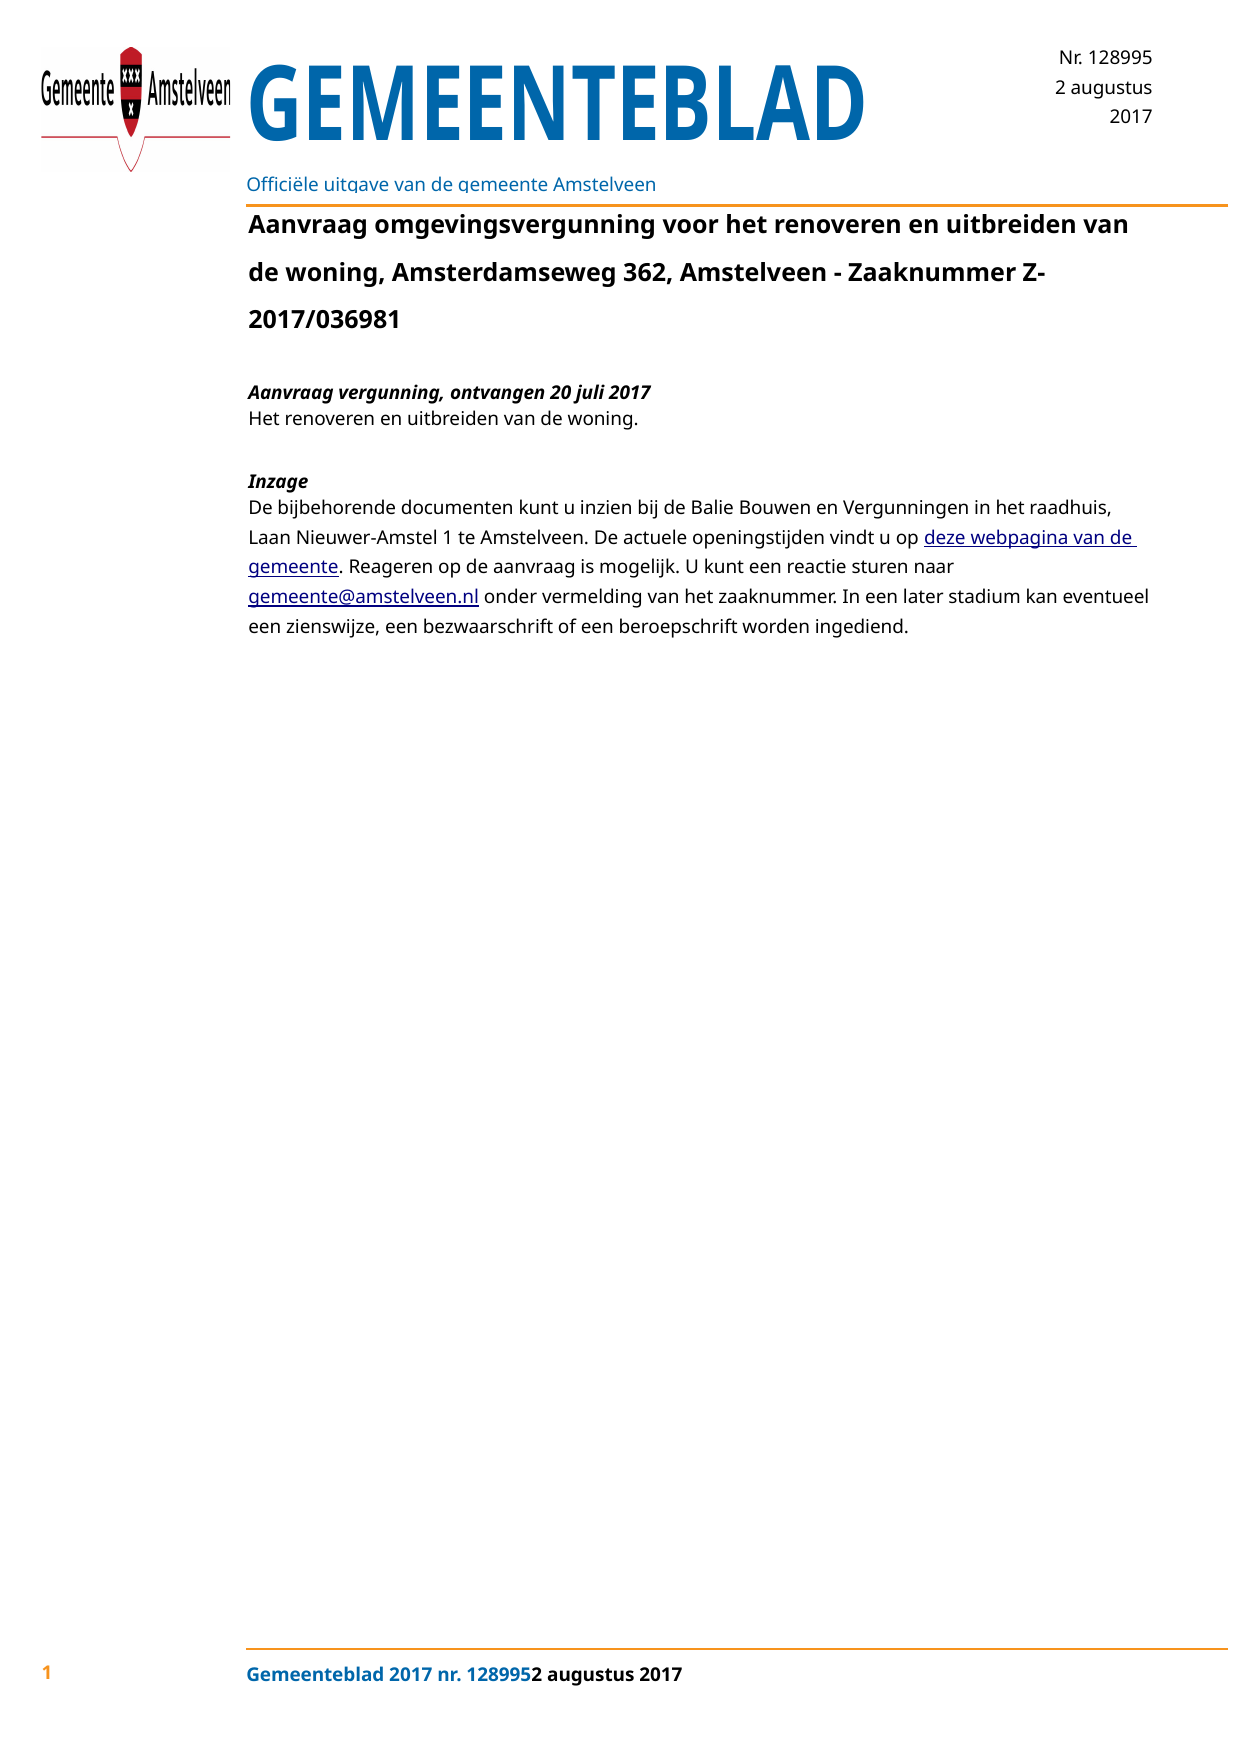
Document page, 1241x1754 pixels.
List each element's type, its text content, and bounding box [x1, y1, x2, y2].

text Inzage [248, 469, 1152, 494]
text Het renoveren en uitbreiden van de woning. [248, 405, 1152, 431]
text Aanvraag vergunning, ontvangen 20 juli 2017 [248, 379, 1152, 405]
picture [41, 47, 231, 172]
text De bijbehorende documenten kunt u inzien bij de Balie Bouwen en Vergunningen in het raadhuis, Laan Nieuwer-Amstel 1 te Amstelveen. De actuele openingstijden vindt u op deze webpagina van de gemeente. Reageren op de aanvraag is mogelijk. U kunt een reactie sturen naar gemeente@amstelveen.nl onder vermelding van het zaaknummer. In een later stadium kan eventueel een zienswijze, een bezwaarschrift of een beroepschrift worden ingediend. [248, 494, 1152, 638]
text Aanvraag omgevingsvergunning voor het renoveren en uitbreiden van de woning, Amsterdamseweg 362, Amstelveen - Zaaknummer Z-2017/036981 [248, 207, 1152, 336]
